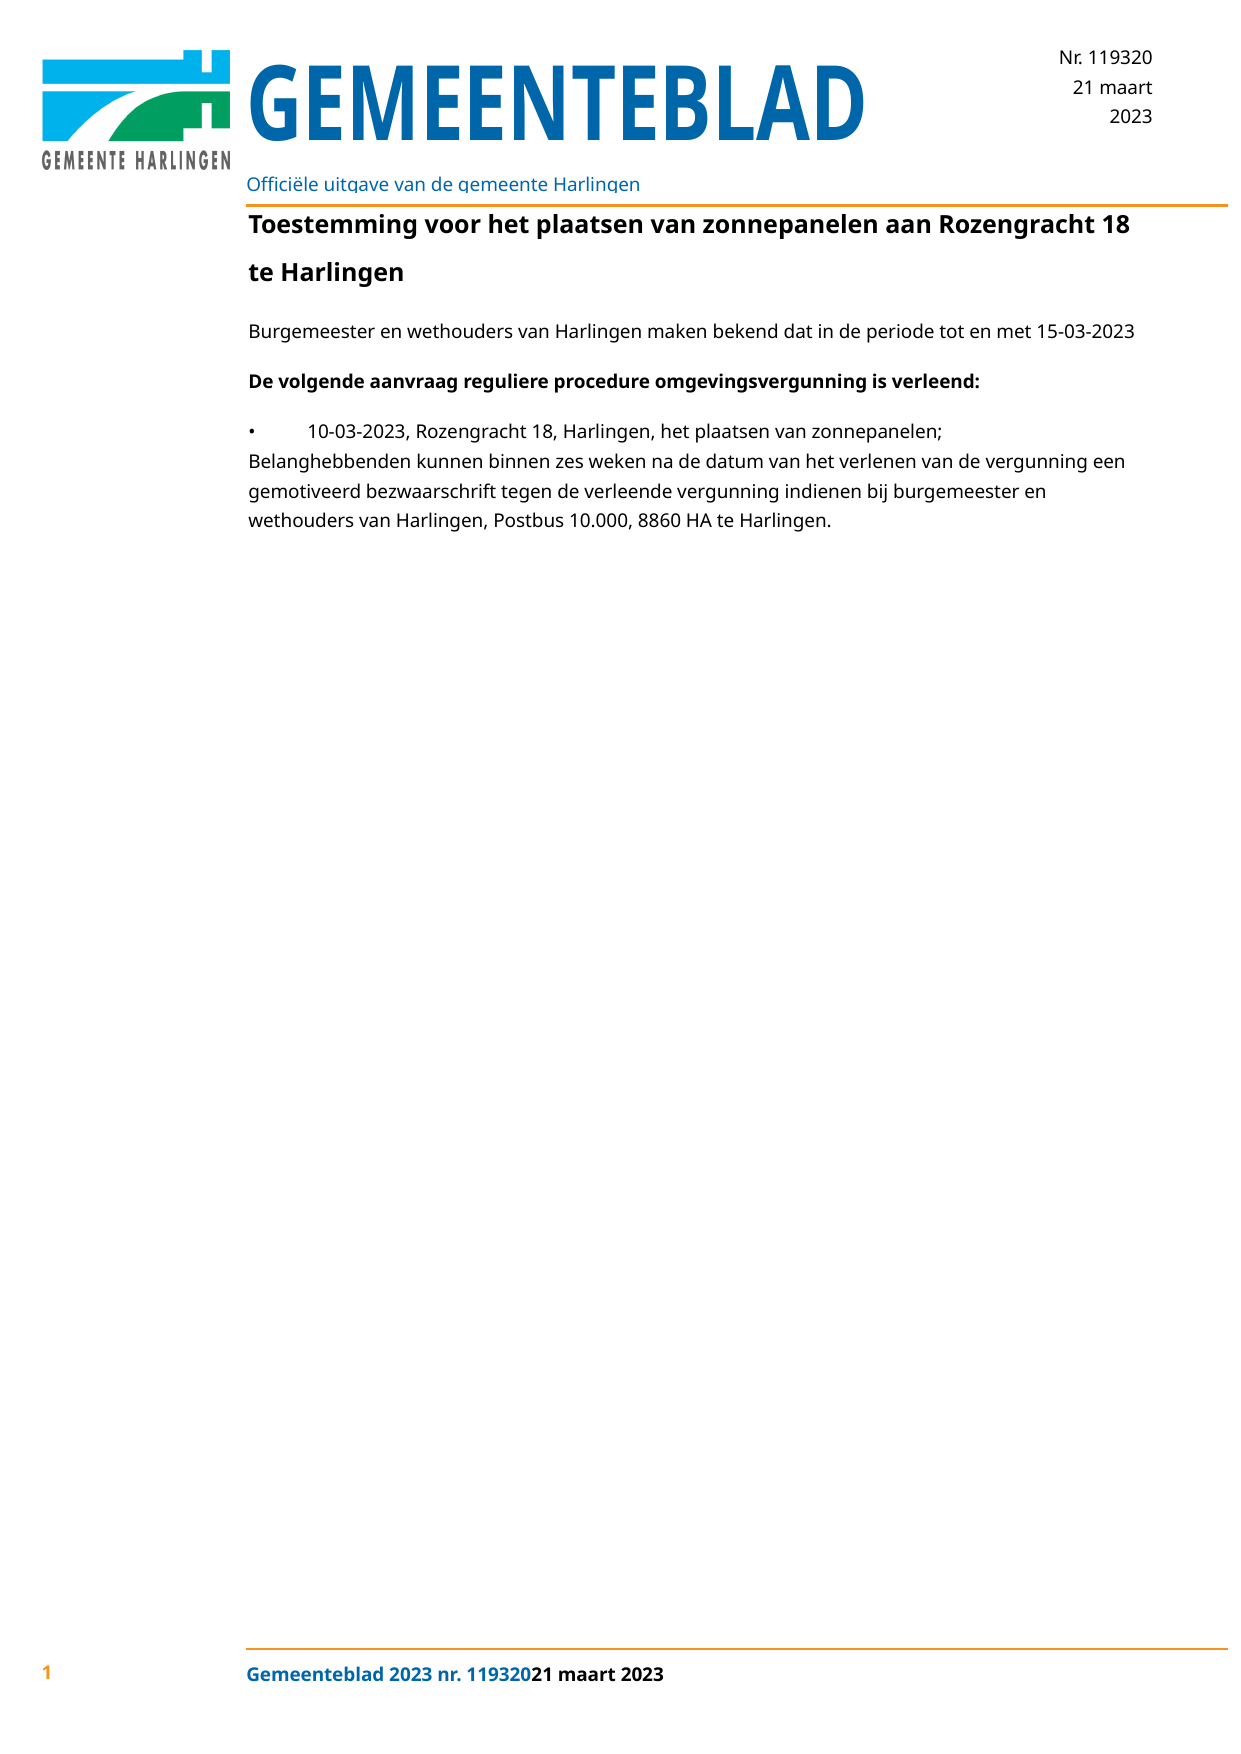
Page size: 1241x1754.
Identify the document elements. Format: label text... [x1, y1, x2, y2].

list 10-03-2023, Rozengracht 18, Harlingen, het plaatsen van zonnepanelen; [248, 419, 1152, 444]
picture [41, 47, 231, 172]
text Burgemeester en wethouders van Harlingen maken bekend dat in de periode tot en met 15-03-2023 [248, 318, 1152, 344]
text De volgende aanvraag reguliere procedure omgevingsvergunning is verleend: [248, 368, 1152, 394]
text Toestemming voor het plaatsen van zonnepanelen aan Rozengracht 18 te Harlingen [248, 207, 1152, 288]
text Belanghebbenden kunnen binnen zes weken na de datum van het verlenen van de vergunning een gemotiveerd bezwaarschrift tegen de verleende vergunning indienen bij burgemeester en wethouders van Harlingen, Postbus 10.000, 8860 HA te Harlingen. [248, 448, 1152, 533]
